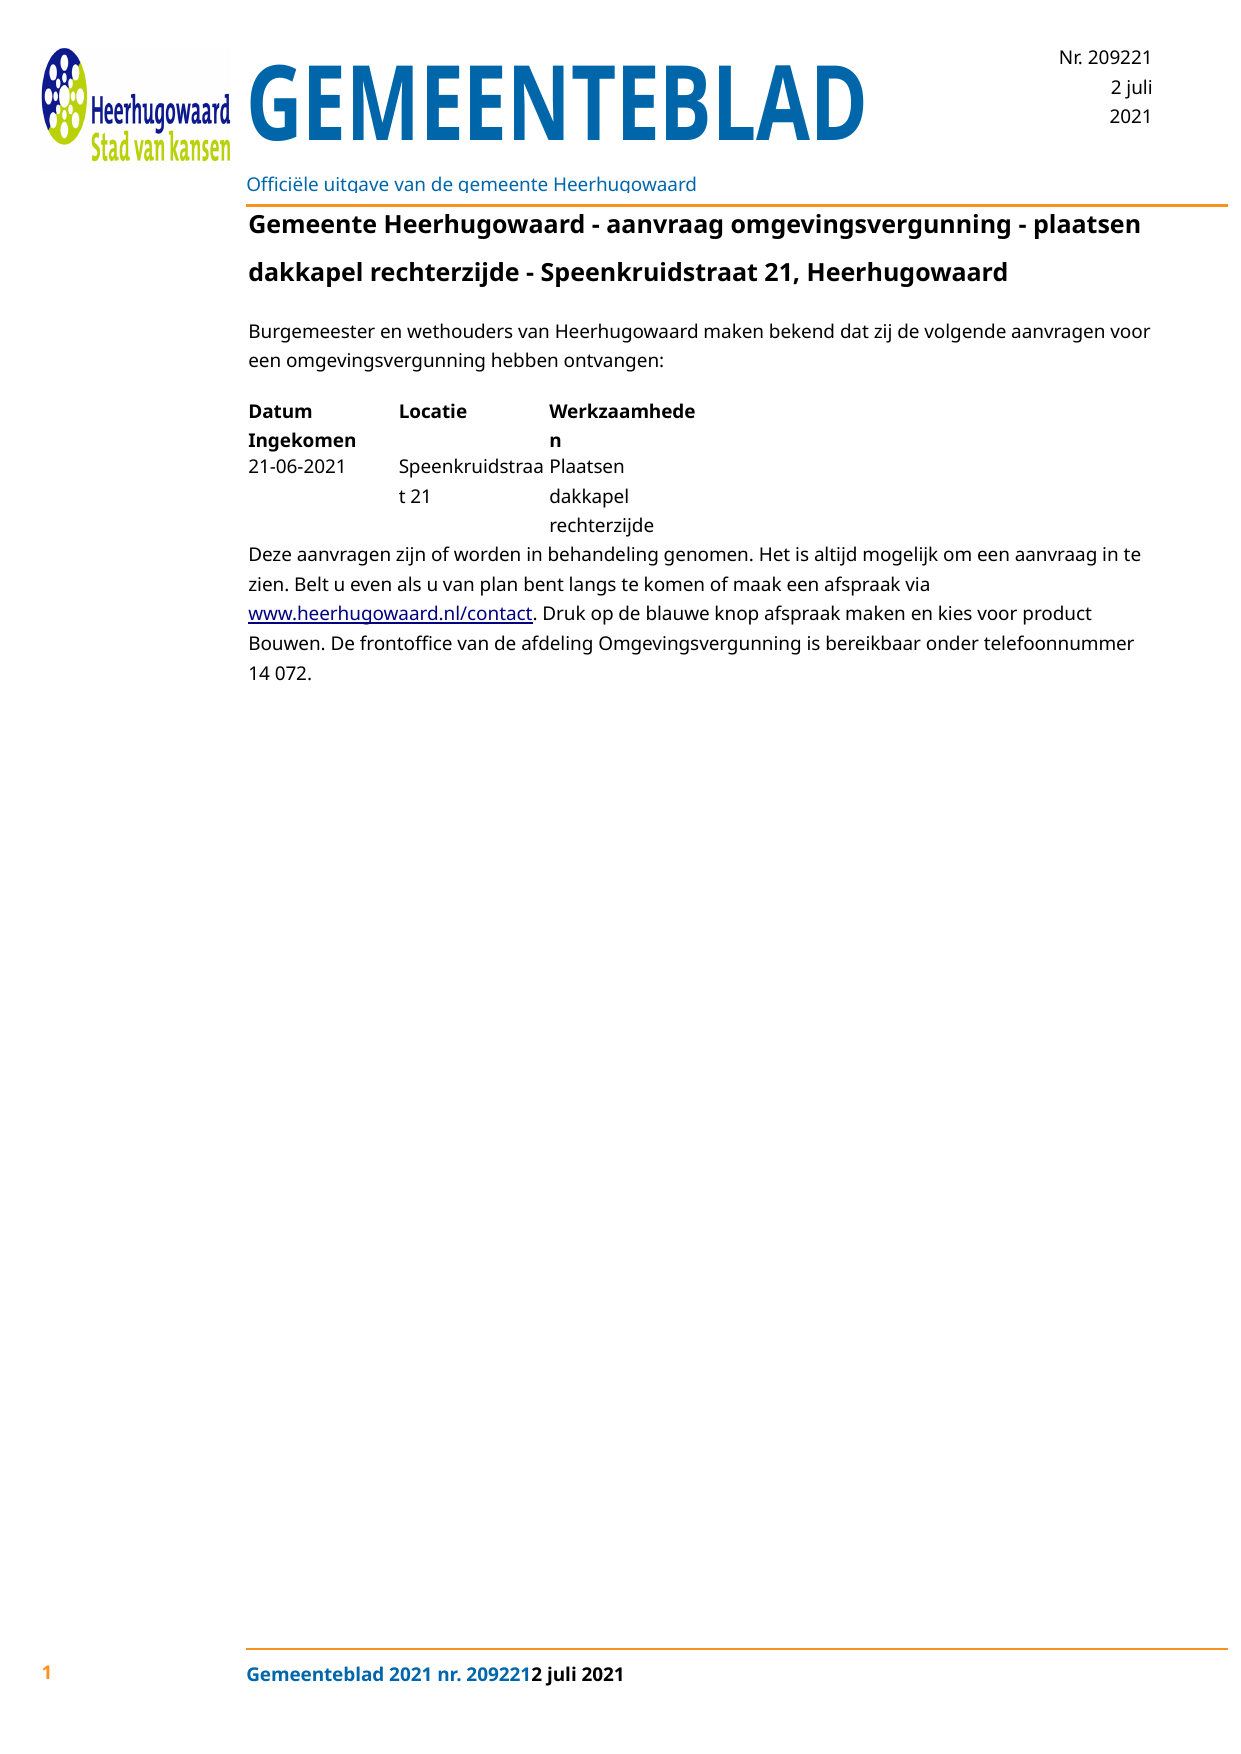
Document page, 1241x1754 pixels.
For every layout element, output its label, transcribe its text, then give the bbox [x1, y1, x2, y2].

table_cell Plaatsen dakkapel rechterzijde [549, 453, 700, 538]
text Gemeente Heerhugowaard - aanvraag omgevingsvergunning - plaatsen dakkapel rechterzijde - Speenkruidstraat 21, Heerhugowaard [248, 207, 1152, 288]
text Burgemeester en wethouders van Heerhugowaard maken bekend dat zij de volgende aanvragen voor een omgevingsvergunning hebben ontvangen: [248, 318, 1152, 373]
table_cell 21-06-2021 [248, 453, 398, 538]
table_header Werkzaamheden [549, 398, 700, 453]
text Deze aanvragen zijn of worden in behandeling genomen. Het is altijd mogelijk om een aanvraag in te zien. Belt u even als u van plan bent langs te komen of maak een afspraak via www.heerhugowaard.nl/contact. Druk op de blauwe knop afspraak maken en kies voor product Bouwen. De frontoffice van de afdeling Omgevingsvergunning is bereikbaar onder telefoonnummer 14 072. [248, 541, 1152, 686]
table_header Locatie [399, 398, 549, 453]
picture [41, 47, 231, 172]
table_cell Speenkruidstraat 21 [399, 453, 549, 538]
table_header Datum Ingekomen [248, 398, 398, 453]
